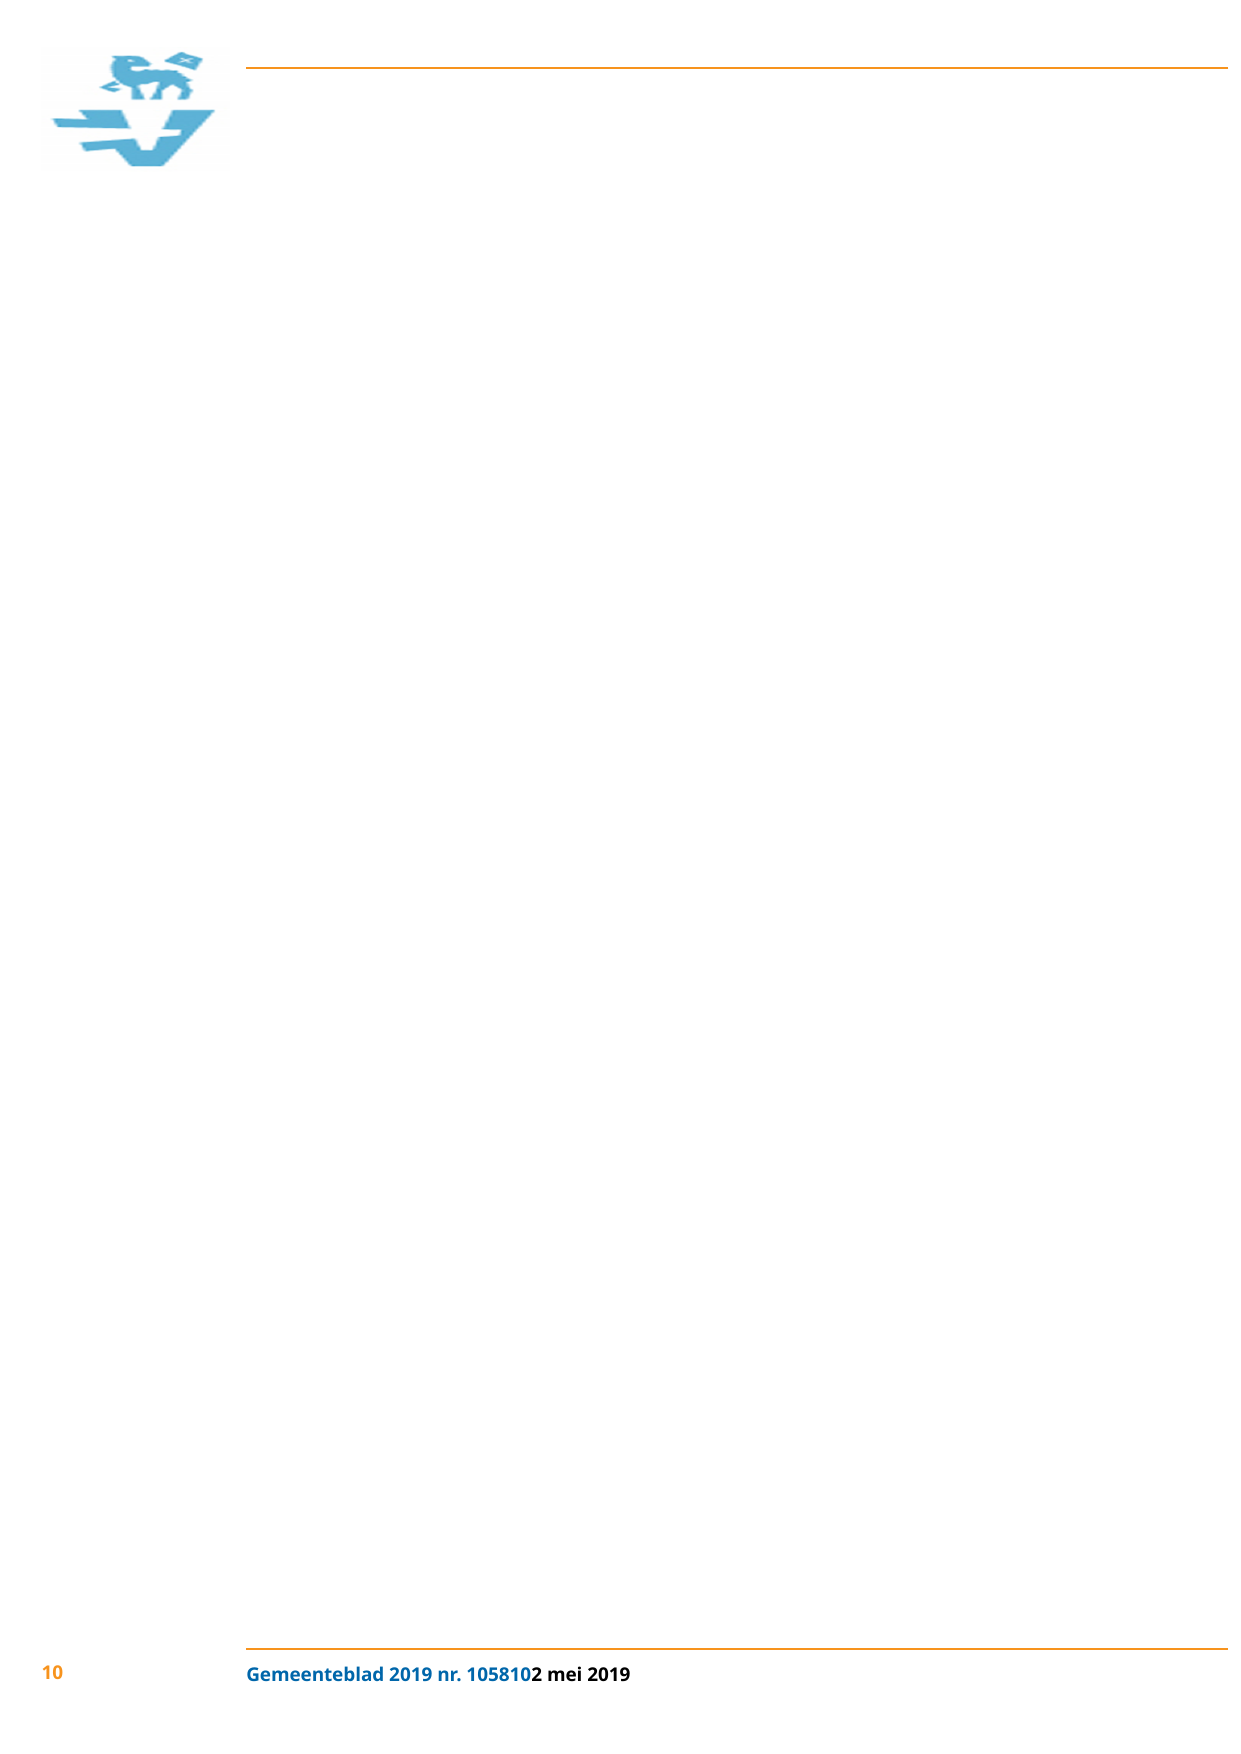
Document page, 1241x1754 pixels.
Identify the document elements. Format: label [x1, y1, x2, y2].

picture [41, 47, 231, 172]
